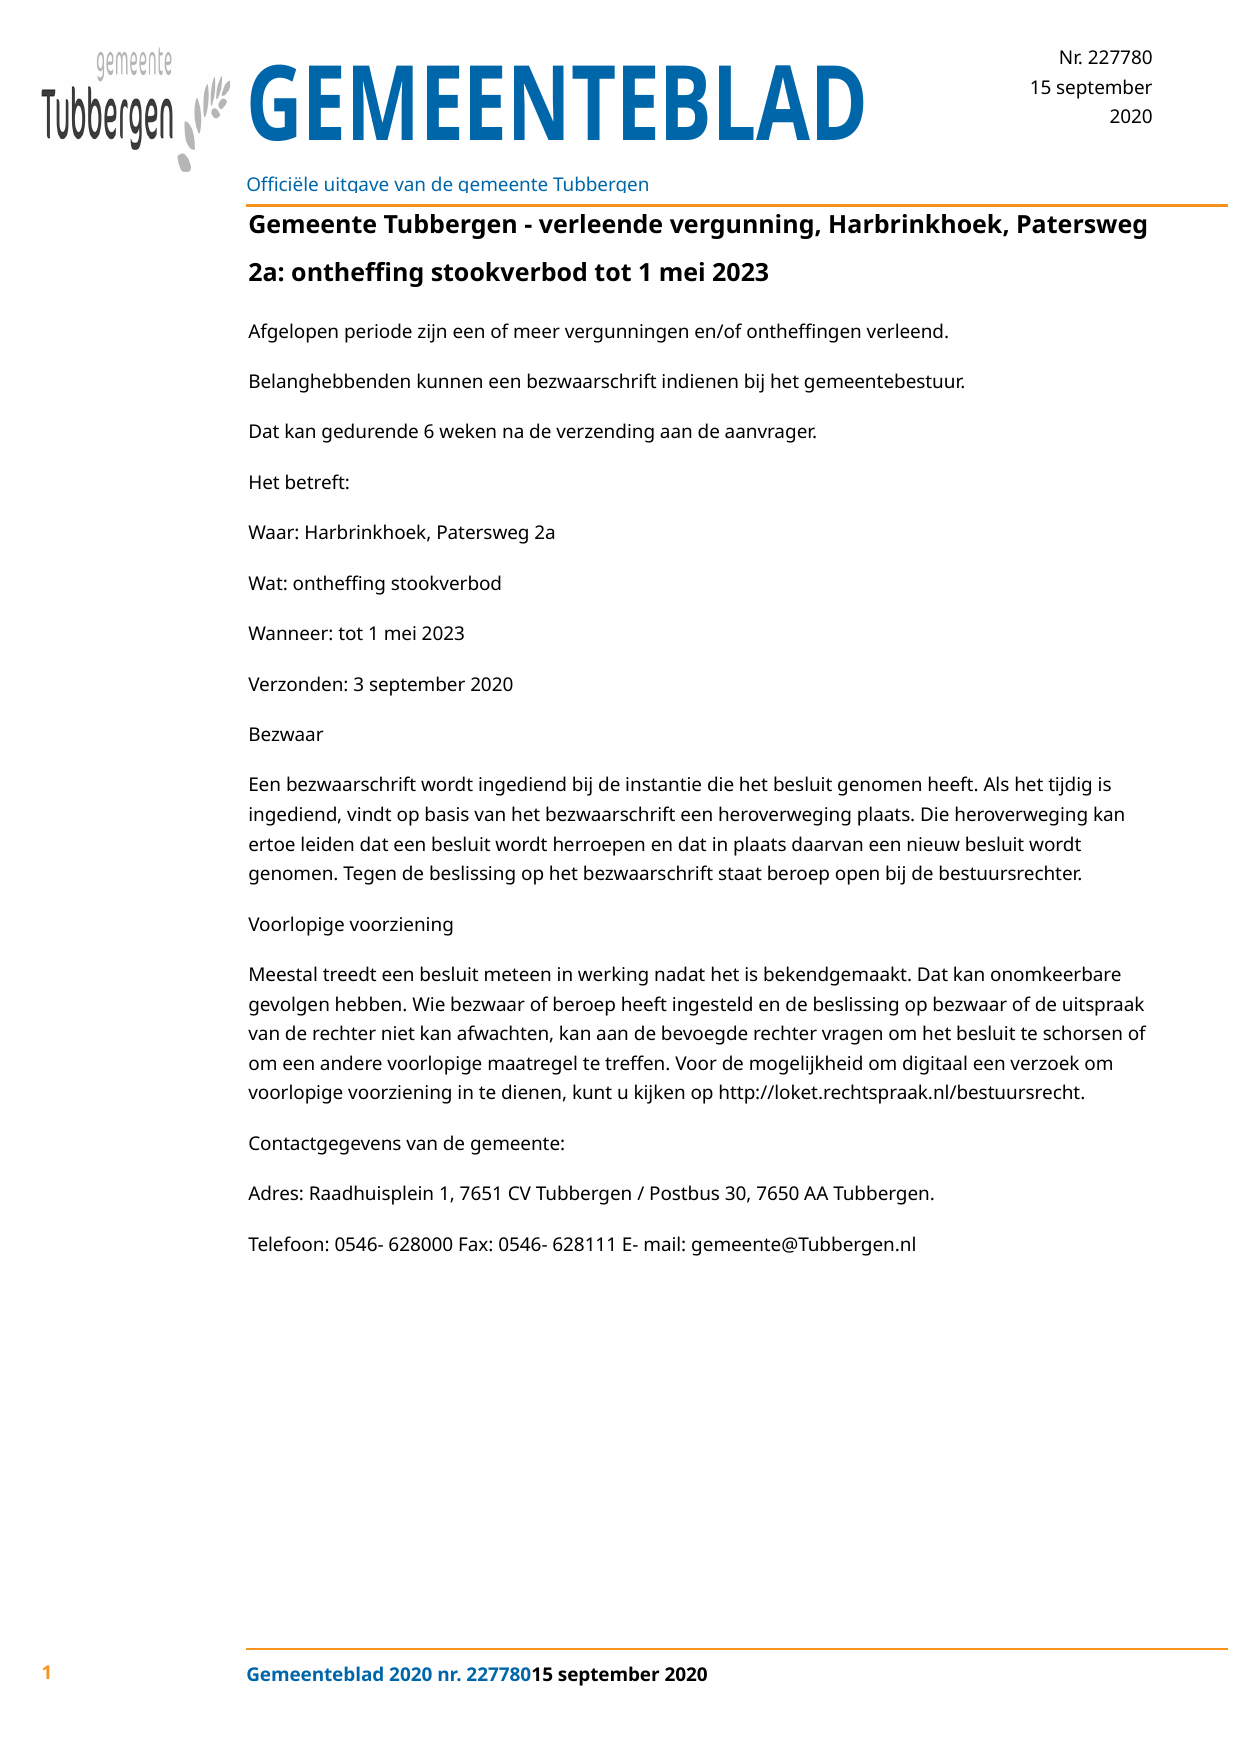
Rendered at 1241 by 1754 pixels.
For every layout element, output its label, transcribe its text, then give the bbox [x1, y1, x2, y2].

text Verzonden: 3 september 2020 [248, 671, 1152, 697]
text Wat: ontheffing stookverbod [248, 570, 1152, 596]
picture [41, 47, 231, 172]
text Adres: Raadhuisplein 1, 7651 CV Tubbergen / Postbus 30, 7650 AA Tubbergen. [248, 1180, 1152, 1206]
text Bezwaar [248, 721, 1152, 747]
text Belanghebbenden kunnen een bezwaarschrift indienen bij het gemeentebestuur. [248, 368, 1152, 394]
text Wanneer: tot 1 mei 2023 [248, 620, 1152, 646]
text Contactgegevens van de gemeente: [248, 1130, 1152, 1156]
text Afgelopen periode zijn een of meer vergunningen en/of ontheffingen verleend. [248, 318, 1152, 344]
text Gemeente Tubbergen - verleende vergunning, Harbrinkhoek, Patersweg 2a: ontheffing stookverbod tot 1 mei 2023 [248, 207, 1152, 288]
text Meestal treedt een besluit meteen in werking nadat het is bekendgemaakt. Dat kan onomkeerbare gevolgen hebben. Wie bezwaar of beroep heeft ingesteld en de beslissing op bezwaar of de uitspraak van de rechter niet kan afwachten, kan aan de bevoegde rechter vragen om het besluit te schorsen of om een andere voorlopige maatregel te treffen. Voor de mogelijkheid om digitaal een verzoek om voorlopige voorziening in te dienen, kunt u kijken op http://loket.rechtspraak.nl/bestuursrecht. [248, 961, 1152, 1105]
text Een bezwaarschrift wordt ingediend bij de instantie die het besluit genomen heeft. Als het tijdig is ingediend, vindt op basis van het bezwaarschrift een heroverweging plaats. Die heroverweging kan ertoe leiden dat een besluit wordt herroepen en dat in plaats daarvan een nieuw besluit wordt genomen. Tegen de beslissing op het bezwaarschrift staat beroep open bij de bestuursrechter. [248, 772, 1152, 886]
text Dat kan gedurende 6 weken na de verzending aan de aanvrager. [248, 419, 1152, 444]
text Waar: Harbrinkhoek, Patersweg 2a [248, 519, 1152, 545]
text Voorlopige voorziening [248, 911, 1152, 937]
text Telefoon: 0546- 628000 Fax: 0546- 628111 E- mail: gemeente@Tubbergen.nl [248, 1231, 1152, 1257]
text Het betreft: [248, 469, 1152, 495]
